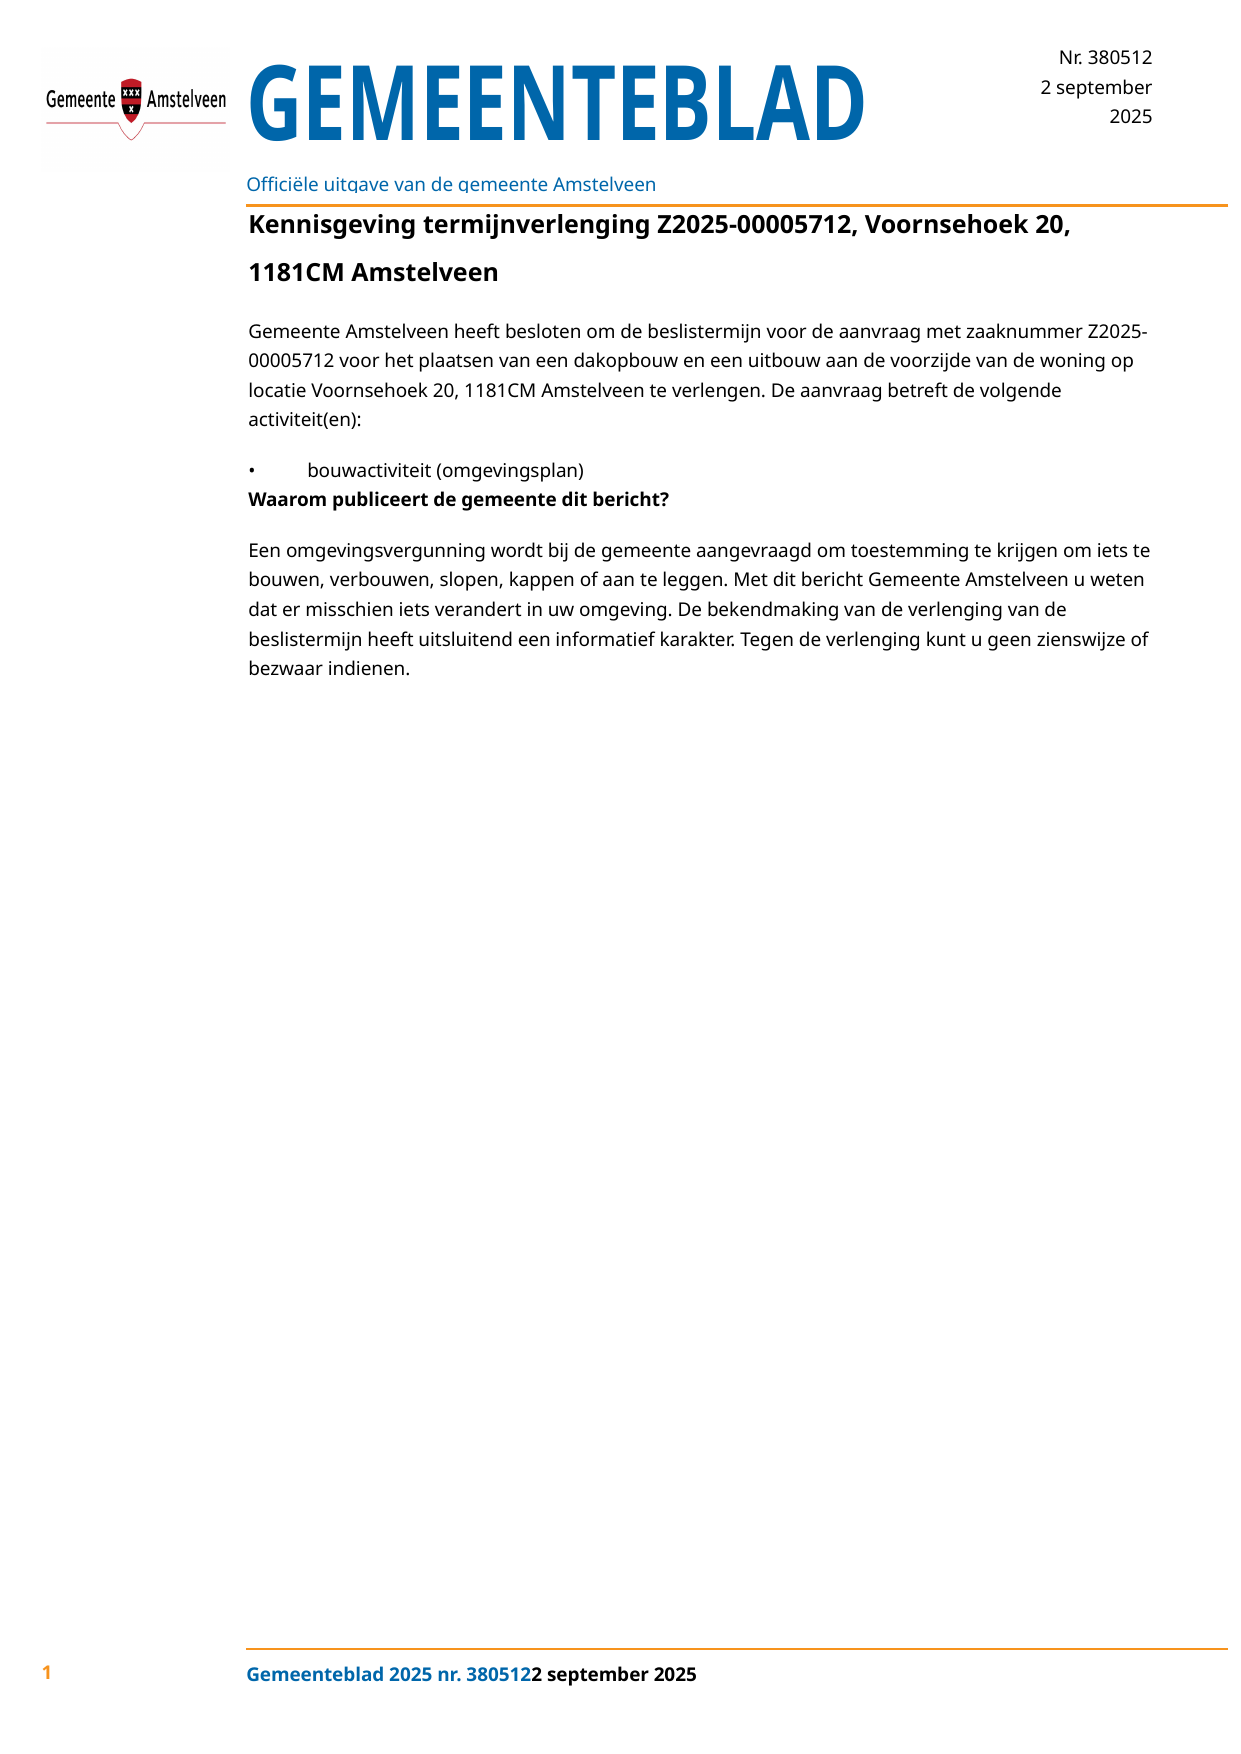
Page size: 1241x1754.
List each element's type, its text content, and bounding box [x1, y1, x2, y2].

text Waarom publiceert de gemeente dit bericht? [248, 487, 1152, 512]
text Een omgevingsvergunning wordt bij de gemeente aangevraagd om toestemming te krijgen om iets te bouwen, verbouwen, slopen, kappen of aan te leggen. Met dit bericht Gemeente Amstelveen u weten dat er misschien iets verandert in uw omgeving. De bekendmaking van de verlenging van de beslistermijn heeft uitsluitend een informatief karakter. Tegen de verlenging kunt u geen zienswijze of bezwaar indienen. [248, 537, 1152, 681]
text Kennisgeving termijnverlenging Z2025-00005712, Voornsehoek 20, 1181CM Amstelveen [248, 207, 1152, 288]
text Gemeente Amstelveen heeft besloten om de beslistermijn voor de aanvraag met zaaknummer Z2025-00005712 voor het plaatsen van een dakopbouw en een uitbouw aan de voorzijde van de woning op locatie Voornsehoek 20, 1181CM Amstelveen te verlengen. De aanvraag betreft de volgende activiteit(en): [248, 318, 1152, 432]
picture [41, 47, 231, 172]
list bouwactiviteit (omgevingsplan) [248, 457, 1152, 483]
